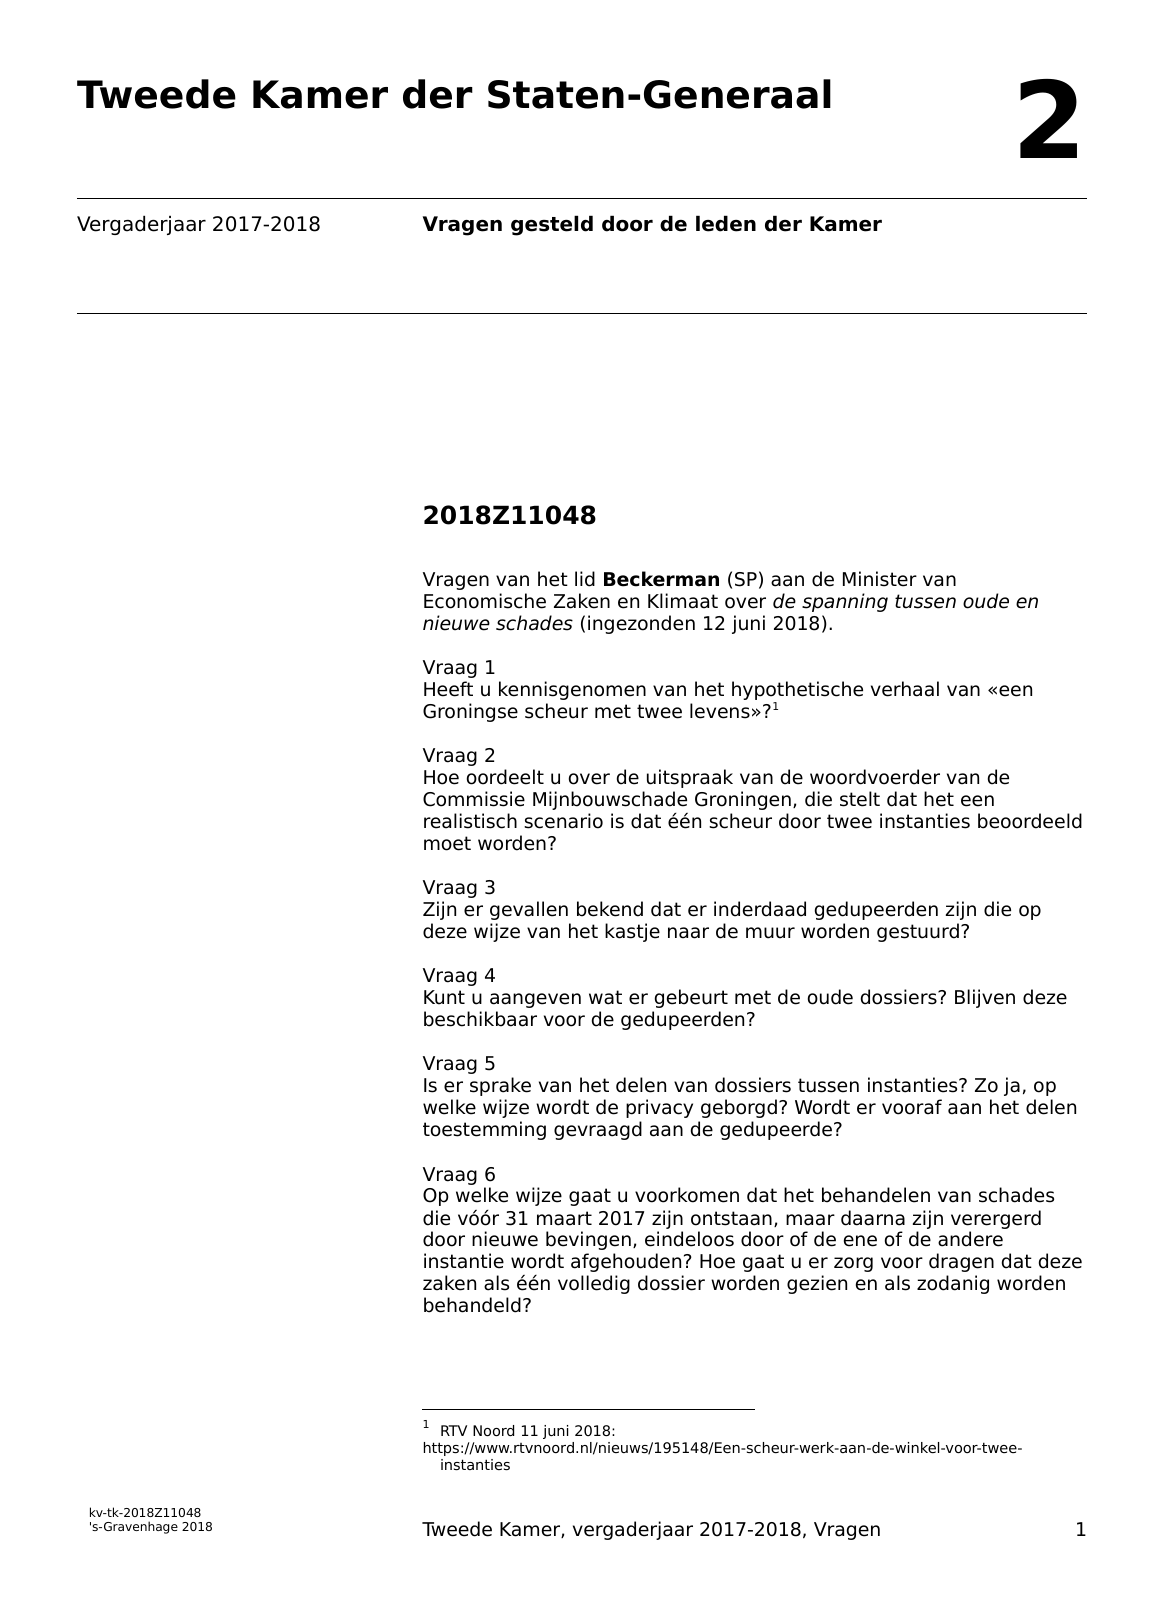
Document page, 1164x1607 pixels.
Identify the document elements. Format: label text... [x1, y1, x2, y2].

text https://www.rtvnoord.nl/nieuws/195148/Een-scheur-werk-aan-de-winkel-voor-twee-instanties [422, 1441, 1087, 1474]
text 2018Z11048 [422, 501, 1087, 531]
text Kunt u aangeven wat er gebeurt met de oude dossiers? Blijven deze beschikbaar voor de gedupeerden? [422, 987, 1087, 1031]
text Vraag 5 [422, 1053, 1087, 1075]
text Is er sprake van het delen van dossiers tussen instanties? Zo ja, op welke wijze wordt de privacy geborgd? Wordt er vooraf aan het delen toestemming gevraagd aan de gedupeerde? [422, 1075, 1087, 1141]
text Vragen van het lid Beckerman (SP) aan de Minister van Economische Zaken en Klimaat over de spanning tussen oude en nieuwe schades (ingezonden 12 juni 2018). [422, 569, 1087, 635]
table_header 2 [886, 59, 1087, 198]
text kv-tk-2018Z11048 [88, 1506, 323, 1520]
table_cell Vergaderjaar 2017-2018 [77, 199, 422, 313]
text Heeft u kennisgenomen van het hypothetische verhaal van «een Groningse scheur met twee levens»? [422, 679, 1087, 723]
text Vraag 6 [422, 1163, 1087, 1185]
text Hoe oordeelt u over de uitspraak van de woordvoerder van de Commissie Mijnbouwschade Groningen, die stelt dat het een realistisch scenario is dat één scheur door twee instanties beoordeeld moet worden? [422, 767, 1087, 855]
text Zijn er gevallen bekend dat er inderdaad gedupeerden zijn die op deze wijze van het kastje naar de muur worden gestuurd? [422, 899, 1087, 943]
text RTV Noord 11 juni 2018: [422, 1418, 1087, 1441]
text 's-Gravenhage 2018 [88, 1520, 323, 1534]
text Op welke wijze gaat u voorkomen dat het behandelen van schades die vóór 31 maart 2017 zijn ontstaan, maar daarna zijn verergerd door nieuwe bevingen, eindeloos door of de ene of de andere instantie wordt afgehouden? Hoe gaat u er zorg voor dragen dat deze zaken als één volledig dossier worden gezien en als zodanig worden behandeld? [422, 1185, 1087, 1317]
text Vraag 3 [422, 877, 1087, 899]
table_header Tweede Kamer der Staten-Generaal [77, 59, 886, 198]
text Vraag 2 [422, 745, 1087, 767]
table_cell Vragen gesteld door de leden der Kamer [422, 199, 1087, 313]
text Vraag 4 [422, 965, 1087, 987]
text Vraag 1 [422, 657, 1087, 679]
